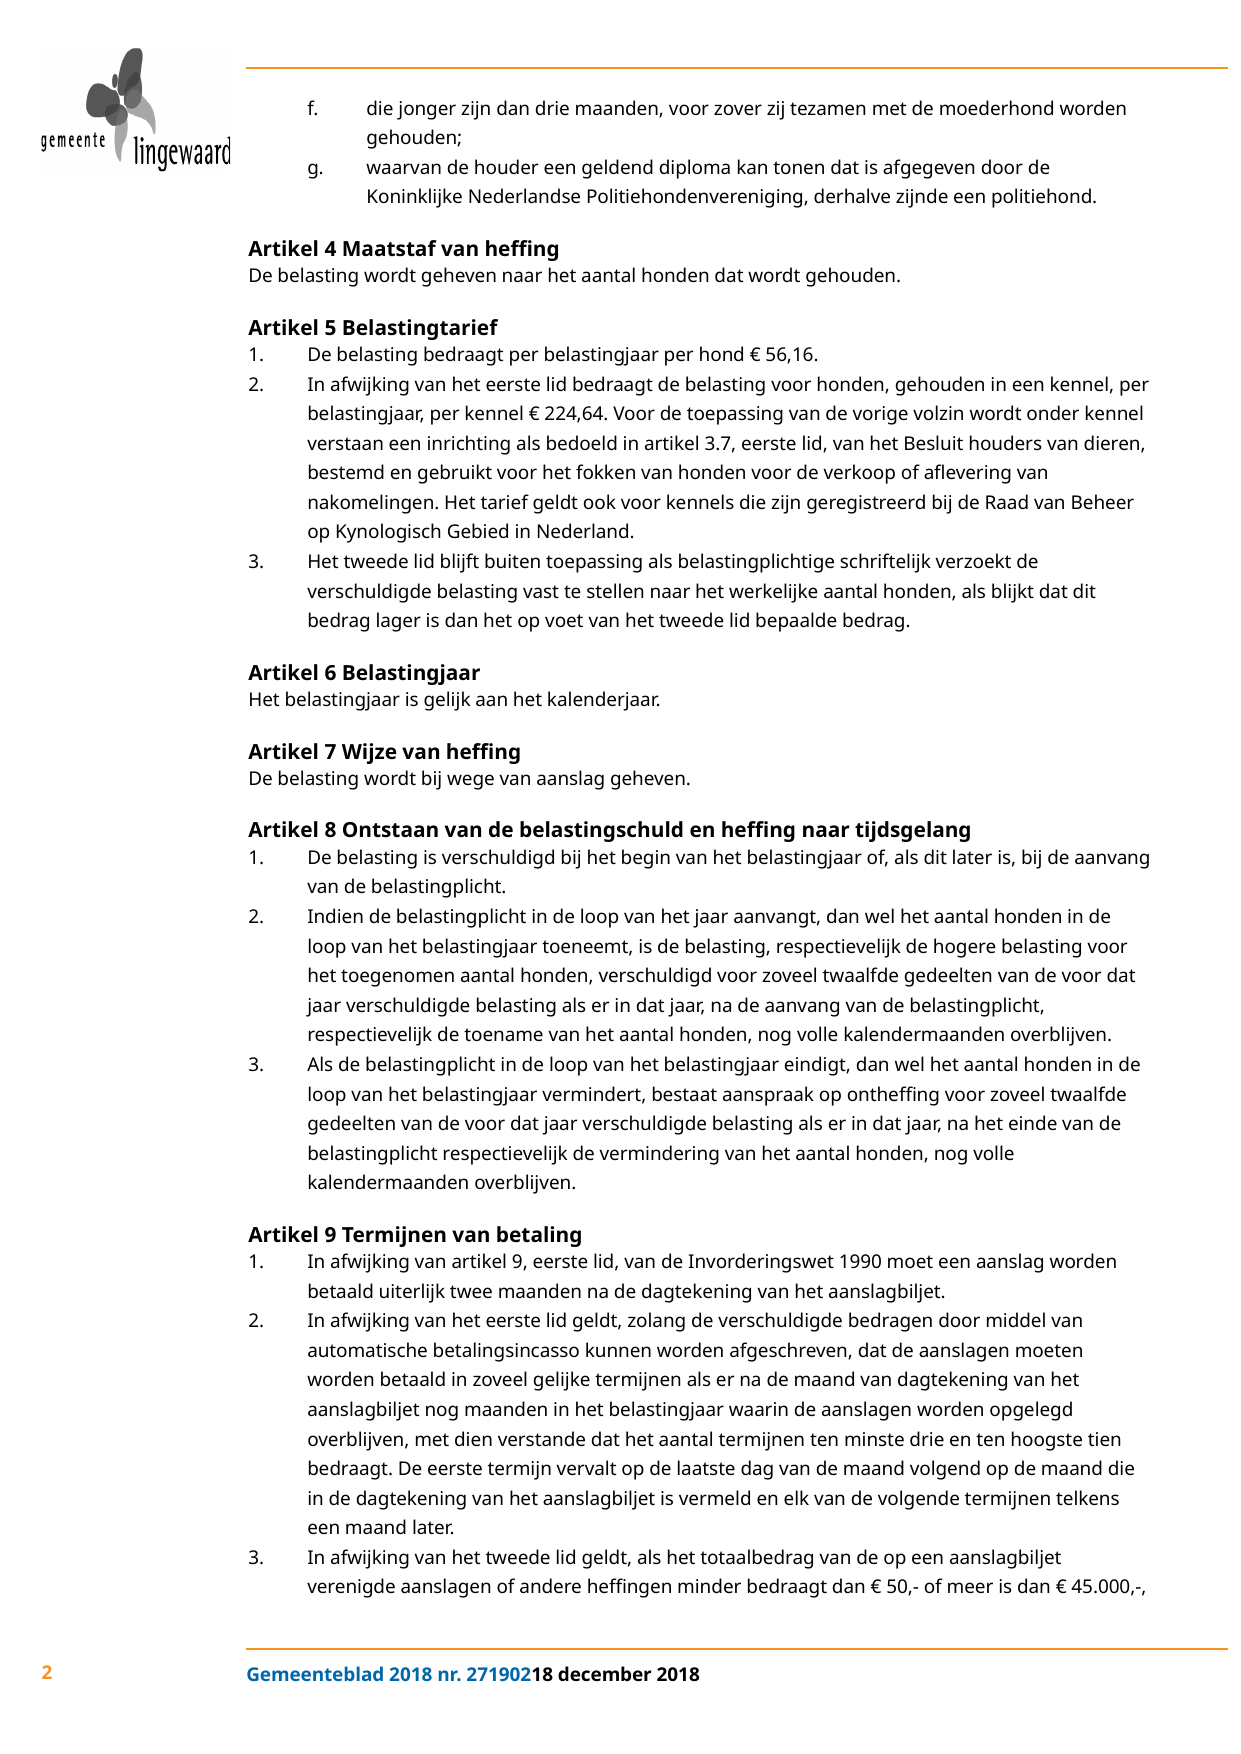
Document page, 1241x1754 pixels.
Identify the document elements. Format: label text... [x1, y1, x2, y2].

list Indien de belastingplicht in de loop van het jaar aanvangt, dan wel het aantal honden in de loop van het belastingjaar toeneemt, is de belasting, respectievelijk de hogere belasting voor het toegenomen aantal honden, verschuldigd voor zoveel twaalfde gedeelten van de voor dat jaar verschuldigde belasting als er in dat jaar, na de aanvang van de belastingplicht, respectievelijk de toename van het aantal honden, nog volle kalendermaanden overblijven. [248, 903, 1152, 1047]
list In afwijking van het eerste lid bedraagt de belasting voor honden, gehouden in een kennel, per belastingjaar, per kennel € 224,64. Voor de toepassing van de vorige volzin wordt onder kennel verstaan een inrichting als bedoeld in artikel 3.7, eerste lid, van het Besluit houders van dieren, bestemd en gebruikt voor het fokken van honden voor de verkoop of aflevering van nakomelingen. Het tarief geldt ook voor kennels die zijn geregistreerd bij de Raad van Beheer op Kynologisch Gebied in Nederland. [248, 371, 1152, 544]
text Artikel 8 Ontstaan van de belastingschuld en heffing naar tijdsgelang [248, 816, 1152, 844]
list die jonger zijn dan drie maanden, voor zover zij tezamen met de moederhond worden gehouden; [307, 95, 1152, 150]
list De belasting is verschuldigd bij het begin van het belastingjaar of, als dit later is, bij de aanvang van de belastingplicht. [248, 844, 1152, 899]
text Artikel 6 Belastingjaar [248, 658, 1152, 686]
list In afwijking van artikel 9, eerste lid, van de Invorderingswet 1990 moet een aanslag worden betaald uiterlijk twee maanden na de dagtekening van het aanslagbiljet. [248, 1248, 1152, 1304]
list In afwijking van het eerste lid geldt, zolang de verschuldigde bedragen door middel van automatische betalingsincasso kunnen worden afgeschreven, dat de aanslagen moeten worden betaald in zoveel gelijke termijnen als er na de maand van dagtekening van het aanslagbiljet nog maanden in het belastingjaar waarin de aanslagen worden opgelegd overblijven, met dien verstande dat het aantal termijnen ten minste drie en ten hoogste tien bedraagt. De eerste termijn vervalt op de laatste dag van de maand volgend op de maand die in de dagtekening van het aanslagbiljet is vermeld en elk van de volgende termijnen telkens een maand later. [248, 1307, 1152, 1540]
text Het belastingjaar is gelijk aan het kalenderjaar. [248, 686, 1152, 712]
list De belasting bedraagt per belastingjaar per hond € 56,16. [248, 341, 1152, 367]
text De belasting wordt bij wege van aanslag geheven. [248, 765, 1152, 791]
picture [41, 47, 231, 172]
text Artikel 9 Termijnen van betaling [248, 1220, 1152, 1248]
text Artikel 4 Maatstaf van heffing [248, 234, 1152, 262]
list Het tweede lid blijft buiten toepassing als belastingplichtige schriftelijk verzoekt de verschuldigde belasting vast te stellen naar het werkelijke aantal honden, als blijkt dat dit bedrag lager is dan het op voet van het tweede lid bepaalde bedrag. [248, 548, 1152, 633]
text De belasting wordt geheven naar het aantal honden dat wordt gehouden. [248, 262, 1152, 288]
text Artikel 5 Belastingtarief [248, 313, 1152, 341]
list In afwijking van het tweede lid geldt, als het totaalbedrag van de op een aanslagbiljet verenigde aanslagen of andere heffingen minder bedraagt dan € 50,- of meer is dan € 45.000,-, [248, 1544, 1152, 1599]
list waarvan de houder een geldend diploma kan tonen dat is afgegeven door de Koninklijke Nederlandse Politiehondenvereniging, derhalve zijnde een politiehond. [307, 154, 1152, 209]
text Artikel 7 Wijze van heffing [248, 737, 1152, 765]
list Als de belastingplicht in de loop van het belastingjaar eindigt, dan wel het aantal honden in de loop van het belastingjaar vermindert, bestaat aanspraak op ontheffing voor zoveel twaalfde gedeelten van de voor dat jaar verschuldigde belasting als er in dat jaar, na het einde van de belastingplicht respectievelijk de vermindering van het aantal honden, nog volle kalendermaanden overblijven. [248, 1051, 1152, 1195]
